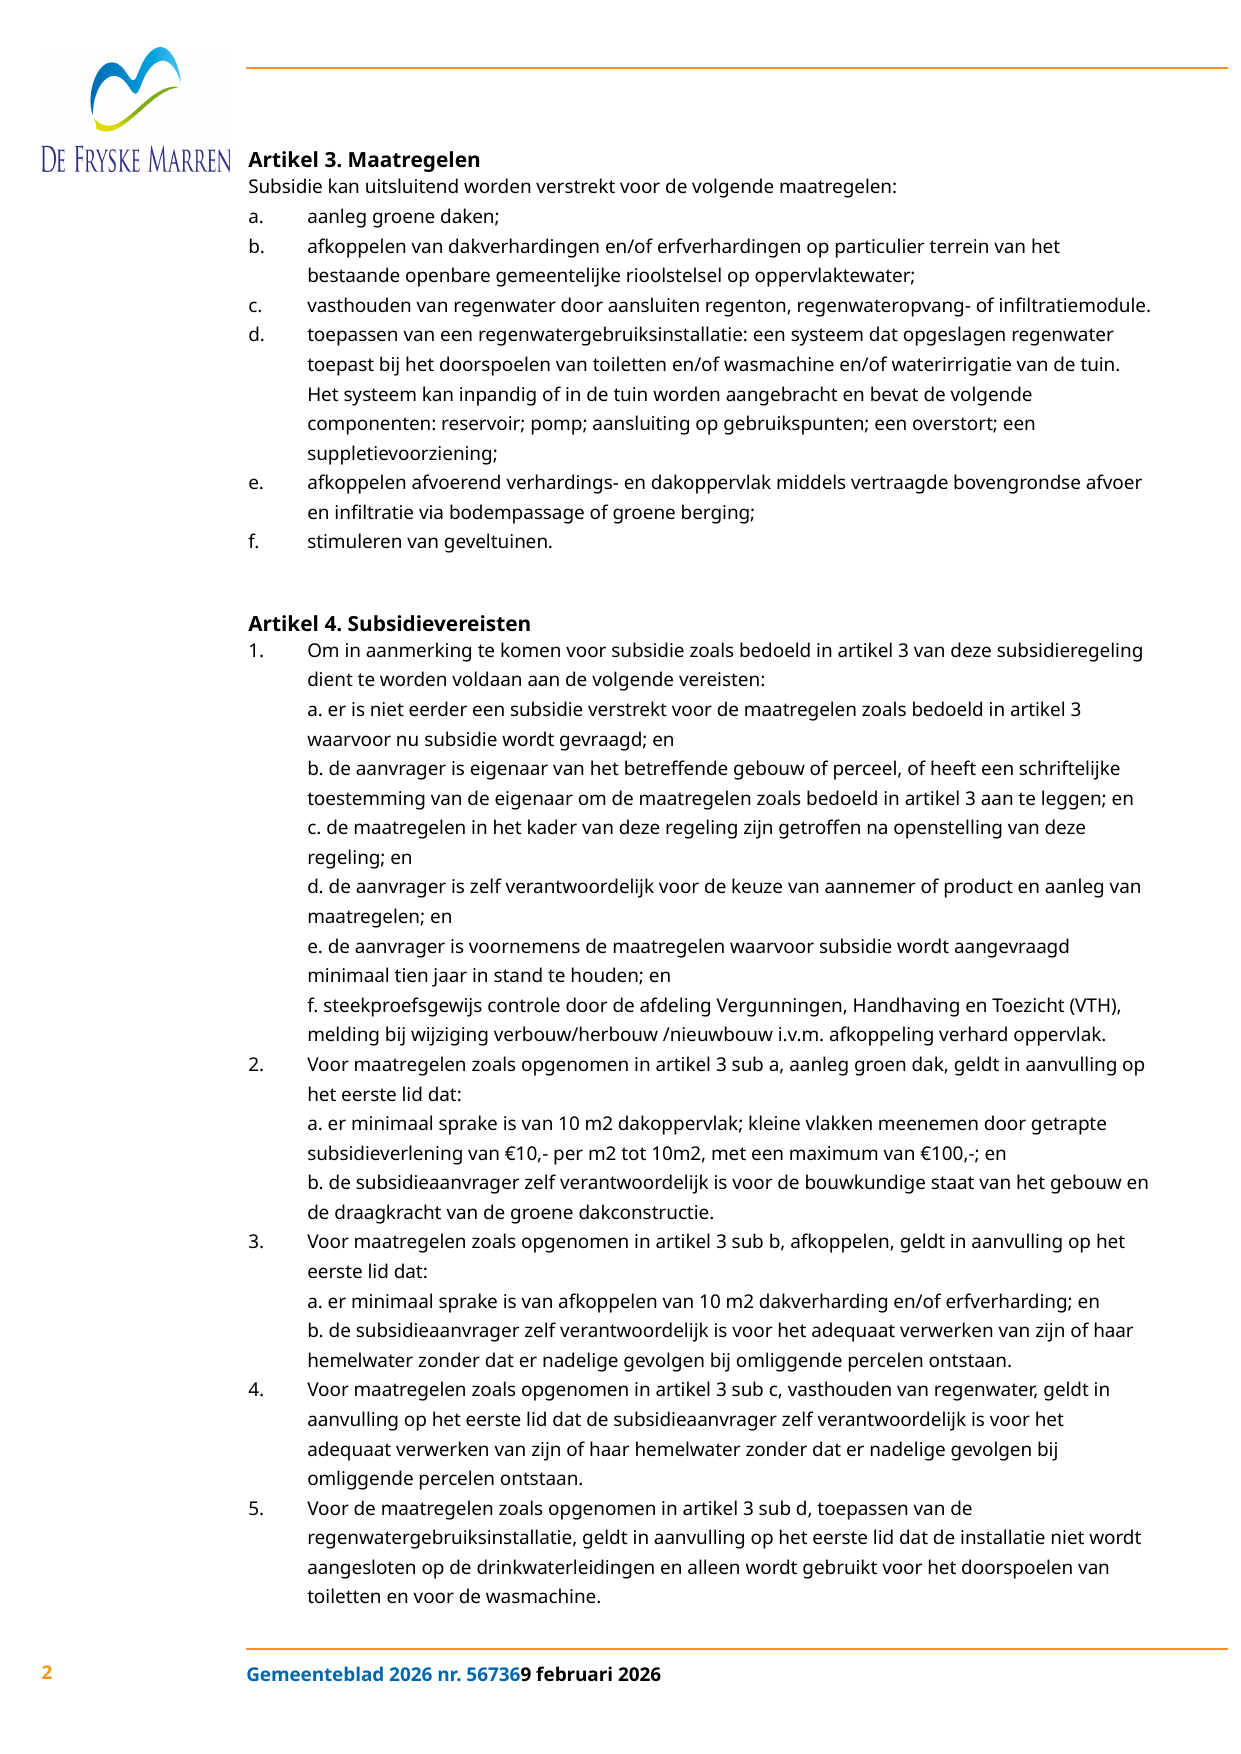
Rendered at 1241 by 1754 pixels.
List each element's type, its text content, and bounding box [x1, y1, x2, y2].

list a. er minimaal sprake is van 10 m2 dakoppervlak; kleine vlakken meenemen door getrapte subsidieverlening van €10,- per m2 tot 10m2, met een maximum van €100,-; en [248, 1110, 1152, 1166]
list c. de maatregelen in het kader van deze regeling zijn getroffen na openstelling van deze regeling; en [248, 814, 1152, 870]
list Voor maatregelen zoals opgenomen in artikel 3 sub a, aanleg groen dak, geldt in aanvulling op het eerste lid dat: [248, 1051, 1152, 1107]
list afkoppelen afvoerend verhardings- en dakoppervlak middels vertraagde bovengrondse afvoer en infiltratie via bodempassage of groene berging; [248, 469, 1152, 525]
text Artikel 4. Subsidievereisten [248, 609, 1152, 637]
picture [41, 47, 231, 172]
list d. de aanvrager is zelf verantwoordelijk voor de keuze van aannemer of product en aanleg van maatregelen; en [248, 874, 1152, 929]
list vasthouden van regenwater door aansluiten regenton, regenwateropvang- of infiltratiemodule. [248, 292, 1152, 318]
list Voor maatregelen zoals opgenomen in artikel 3 sub b, afkoppelen, geldt in aanvulling op het eerste lid dat: [248, 1229, 1152, 1284]
list b. de aanvrager is eigenaar van het betreffende gebouw of perceel, of heeft een schriftelijke toestemming van de eigenaar om de maatregelen zoals bedoeld in artikel 3 aan te leggen; en [248, 755, 1152, 811]
list b. de subsidieaanvrager zelf verantwoordelijk is voor de bouwkundige staat van het gebouw en de draagkracht van de groene dakconstructie. [248, 1169, 1152, 1225]
list aanleg groene daken; [248, 203, 1152, 229]
text Artikel 3. Maatregelen [248, 145, 1152, 174]
list a. er is niet eerder een subsidie verstrekt voor de maatregelen zoals bedoeld in artikel 3 waarvoor nu subsidie wordt gevraagd; en [248, 696, 1152, 752]
list Voor maatregelen zoals opgenomen in artikel 3 sub c, vasthouden van regenwater, geldt in aanvulling op het eerste lid dat de subsidieaanvrager zelf verantwoordelijk is voor het adequaat verwerken van zijn of haar hemelwater zonder dat er nadelige gevolgen bij omliggende percelen ontstaan. [248, 1377, 1152, 1491]
list a. er minimaal sprake is van afkoppelen van 10 m2 dakverharding en/of erfverharding; en [248, 1288, 1152, 1314]
list toepassen van een regenwatergebruiksinstallatie: een systeem dat opgeslagen regenwater toepast bij het doorspoelen van toiletten en/of wasmachine en/of waterirrigatie van de tuin. Het systeem kan inpandig of in de tuin worden aangebracht en bevat de volgende componenten: reservoir; pomp; aansluiting op gebruikspunten; een overstort; een suppletievoorziening; [248, 322, 1152, 466]
list e. de aanvrager is voornemens de maatregelen waarvoor subsidie wordt aangevraagd minimaal tien jaar in stand te houden; en [248, 933, 1152, 988]
list Om in aanmerking te komen voor subsidie zoals bedoeld in artikel 3 van deze subsidieregeling dient te worden voldaan aan de volgende vereisten: [248, 637, 1152, 692]
list f. steekproefsgewijs controle door de afdeling Vergunningen, Handhaving en Toezicht (VTH), melding bij wijziging verbouw/herbouw /nieuwbouw i.v.m. afkoppeling verhard oppervlak. [248, 992, 1152, 1047]
text Subsidie kan uitsluitend worden verstrekt voor de volgende maatregelen: [248, 174, 1152, 199]
list b. de subsidieaanvrager zelf verantwoordelijk is voor het adequaat verwerken van zijn of haar hemelwater zonder dat er nadelige gevolgen bij omliggende percelen ontstaan. [248, 1317, 1152, 1373]
list stimuleren van geveltuinen. [248, 529, 1152, 554]
list afkoppelen van dakverhardingen en/of erfverhardingen op particulier terrein van het bestaande openbare gemeentelijke rioolstelsel op oppervlaktewater; [248, 233, 1152, 288]
list Voor de maatregelen zoals opgenomen in artikel 3 sub d, toepassen van de regenwatergebruiksinstallatie, geldt in aanvulling op het eerste lid dat de installatie niet wordt aangesloten op de drinkwaterleidingen en alleen wordt gebruikt voor het doorspoelen van toiletten en voor de wasmachine. [248, 1495, 1152, 1609]
